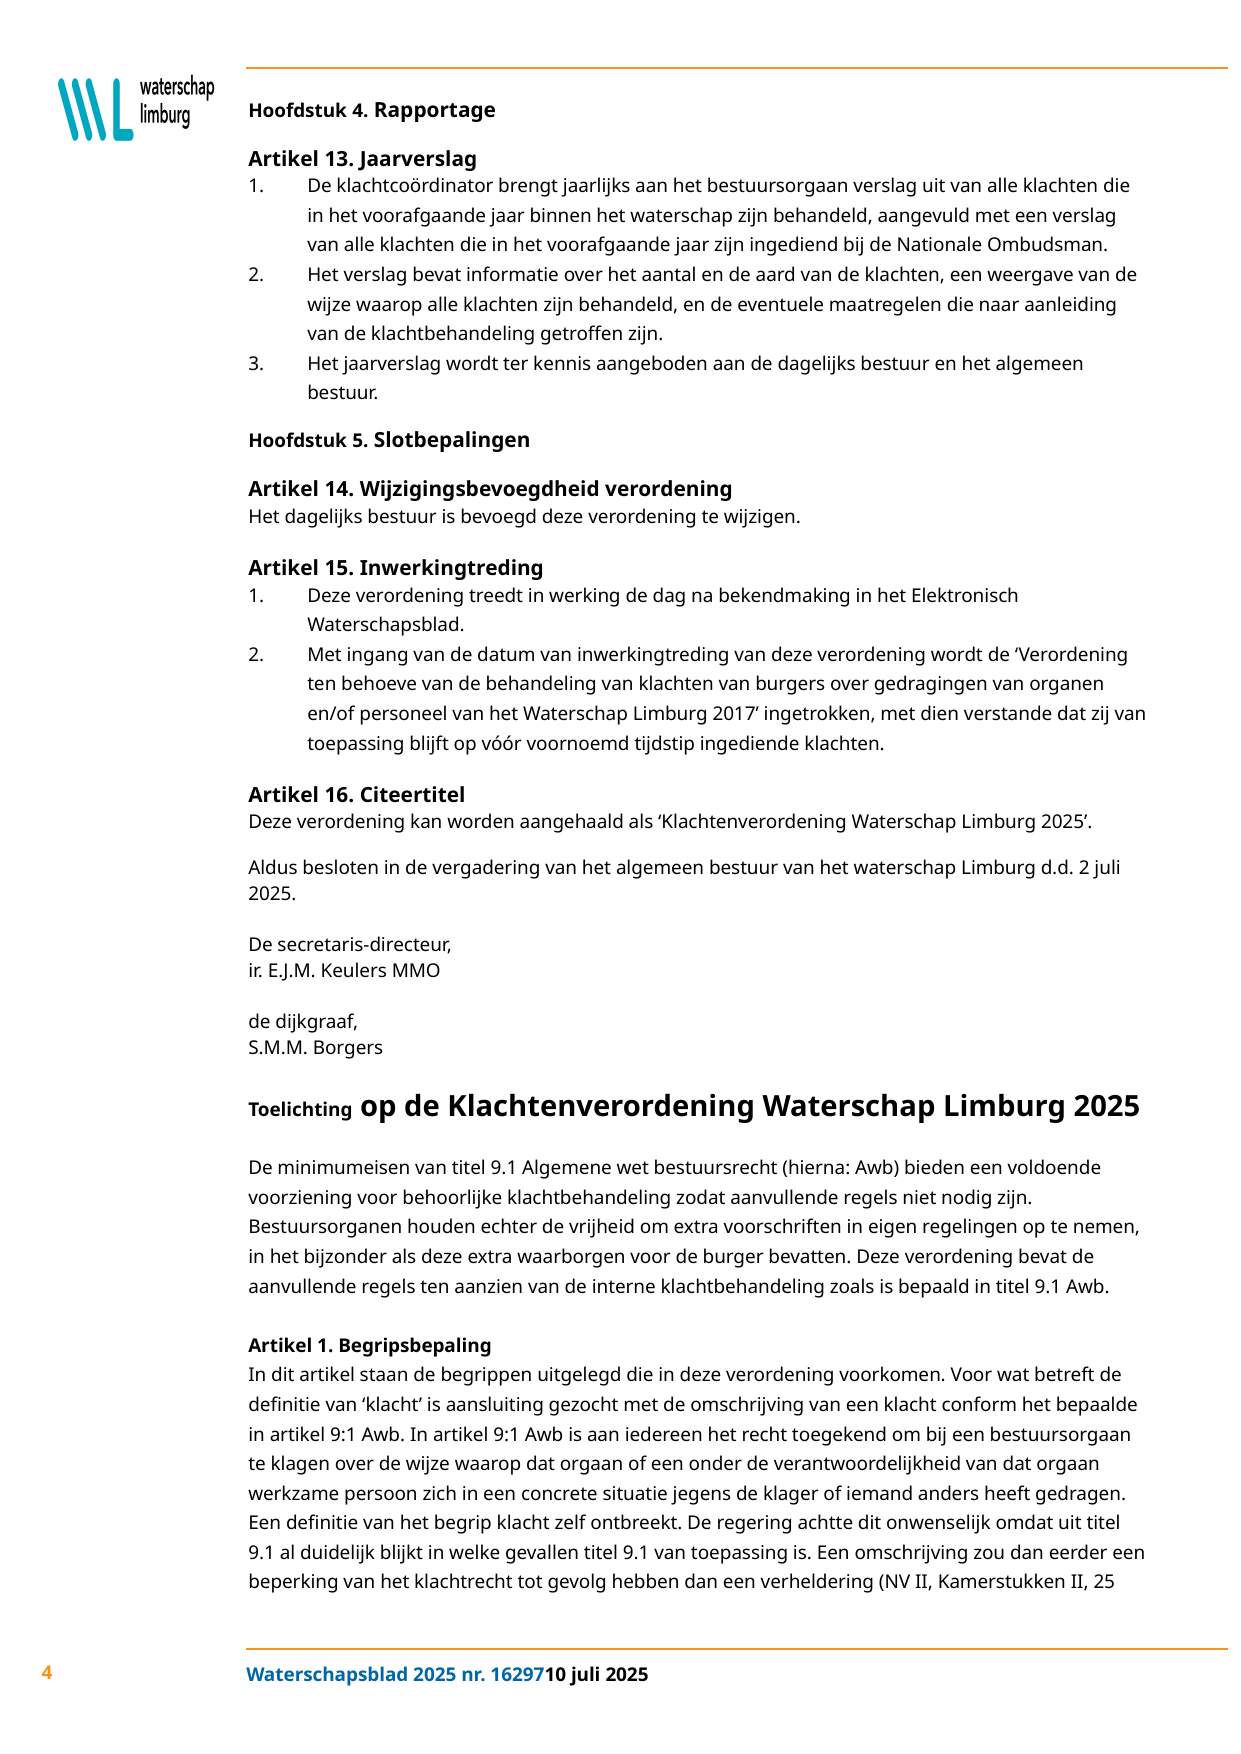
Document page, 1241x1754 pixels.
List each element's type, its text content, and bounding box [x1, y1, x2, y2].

text Hoofdstuk 5. Slotbepalingen [248, 425, 1152, 454]
list Met ingang van de datum van inwerkingtreding van deze verordening wordt de ‘Verordening ten behoeve van de behandeling van klachten van burgers over gedragingen van organen en/of personeel van het Waterschap Limburg 2017’ ingetrokken, met dien verstande dat zij van toepassing blijft op vóór voornoemd tijdstip ingediende klachten. [248, 641, 1152, 755]
text Deze verordening kan worden aangehaald als ‘Klachtenverordening Waterschap Limburg 2025’. [248, 808, 1152, 834]
text Het dagelijks bestuur is bevoegd deze verordening te wijzigen. [248, 503, 1152, 529]
text Artikel 15. Inwerkingtreding [248, 553, 1152, 582]
text In dit artikel staan de begrippen uitgelegd die in deze verordening voorkomen. Voor wat betreft de definitie van ‘klacht’ is aansluiting gezocht met de omschrijving van een klacht conform het bepaalde in artikel 9:1 Awb. In artikel 9:1 Awb is aan iedereen het recht toegekend om bij een bestuursorgaan te klagen over de wijze waarop dat orgaan of een onder de verantwoordelijkheid van dat orgaan werkzame persoon zich in een concrete situatie jegens de klager of iemand anders heeft gedragen. Een definitie van het begrip klacht zelf ontbreekt. De regering achtte dit onwenselijk omdat uit titel 9.1 al duidelijk blijkt in welke gevallen titel 9.1 van toepassing is. Een omschrijving zou dan eerder een beperking van het klachtrecht tot gevolg hebben dan een verheldering (NV II, Kamerstukken II, 25 [248, 1362, 1152, 1594]
text Artikel 16. Citeertitel [248, 780, 1152, 808]
list Het verslag bevat informatie over het aantal en de aard van de klachten, een weergave van de wijze waarop alle klachten zijn behandeld, en de eventuele maatregelen die naar aanleiding van de klachtbehandeling getroffen zijn. [248, 261, 1152, 346]
text Artikel 1. Begripsbepaling [248, 1332, 1152, 1358]
text ir. E.J.M. Keulers MMO [248, 957, 1152, 983]
text Toelichting op de Klachtenverordening Waterschap Limburg 2025 [248, 1086, 1152, 1125]
list De klachtcoördinator brengt jaarlijks aan het bestuursorgaan verslag uit van alle klachten die in het voorafgaande jaar binnen het waterschap zijn behandeld, aangevuld met een verslag van alle klachten die in het voorafgaande jaar zijn ingediend bij de Nationale Ombudsman. [248, 172, 1152, 257]
text Hoofdstuk 4. Rapportage [248, 95, 1152, 123]
list Deze verordening treedt in werking de dag na bekendmaking in het Elektronisch Waterschapsblad. [248, 582, 1152, 637]
text De secretaris-directeur, [248, 931, 1152, 957]
list Het jaarverslag wordt ter kennis aangeboden aan de dagelijks bestuur en het algemeen bestuur. [248, 350, 1152, 405]
text De minimumeisen van titel 9.1 Algemene wet bestuursrecht (hierna: Awb) bieden een voldoende voorziening voor behoorlijke klachtbehandeling zodat aanvullende regels niet nodig zijn. Bestuursorganen houden echter de vrijheid om extra voorschriften in eigen regelingen op te nemen, in het bijzonder als deze extra waarborgen voor de burger bevatten. Deze verordening bevat de aanvullende regels ten aanzien van de interne klachtbehandeling zoals is bepaald in titel 9.1 Awb. [248, 1154, 1152, 1299]
text de dijkgraaf, [248, 1008, 1152, 1034]
text Aldus besloten in de vergadering van het algemeen bestuur van het waterschap Limburg d.d. 2 juli 2025. [248, 854, 1152, 906]
picture [41, 47, 231, 172]
text S.M.M. Borgers [248, 1034, 1152, 1060]
text Artikel 14. Wijzigingsbevoegdheid verordening [248, 474, 1152, 503]
text Artikel 13. Jaarverslag [248, 144, 1152, 172]
